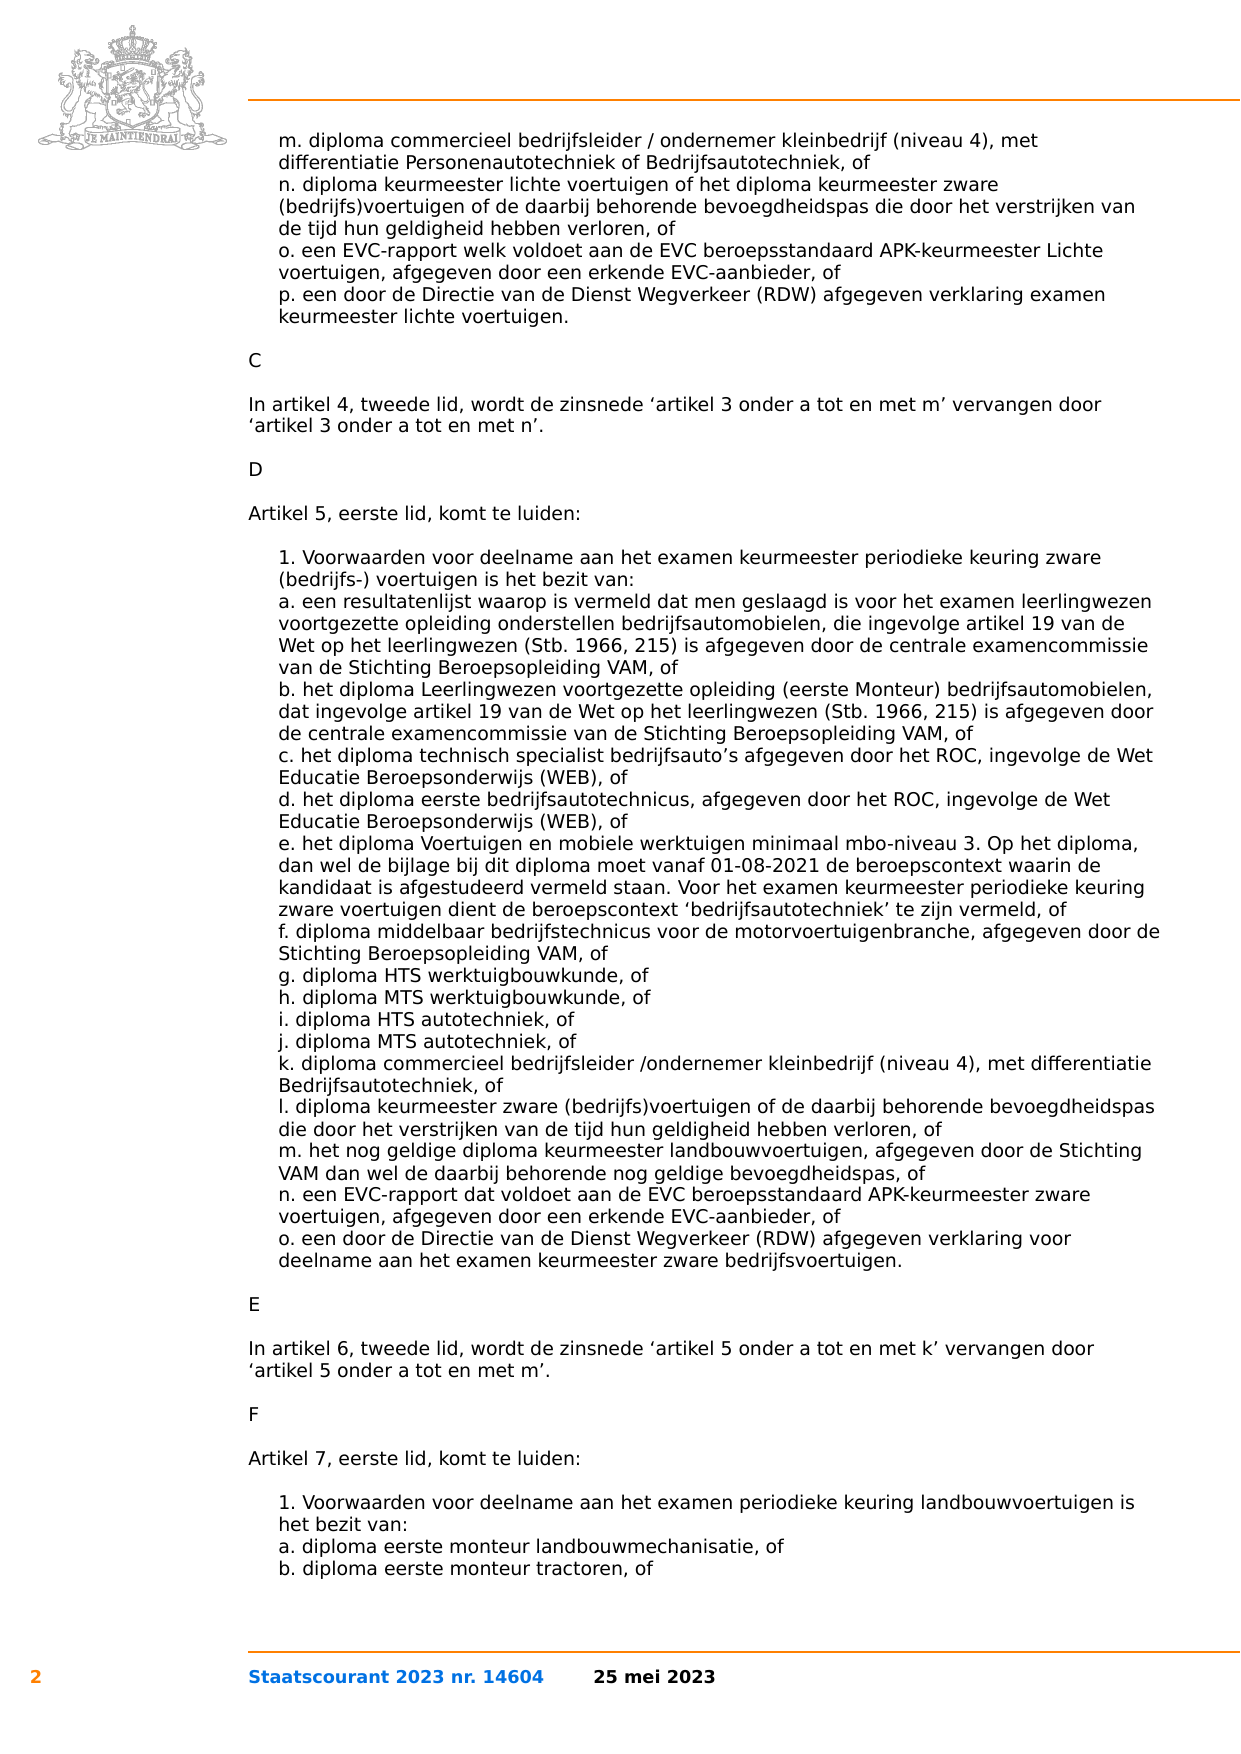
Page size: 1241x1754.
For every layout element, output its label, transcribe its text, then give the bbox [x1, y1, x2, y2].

text e. het diploma Voertuigen en mobiele werktuigen minimaal mbo-niveau 3. Op het diploma, dan wel de bijlage bij dit diploma moet vanaf 01-08-2021 de beroepscontext waarin de kandidaat is afgestudeerd vermeld staan. Voor het examen keurmeester periodieke keuring zware voertuigen dient de beroepscontext ‘bedrijfsautotechniek’ te zijn vermeld, of [278, 833, 1163, 921]
text c. het diploma technisch specialist bedrijfsauto’s afgegeven door het ROC, ingevolge de Wet Educatie Beroepsonderwijs (WEB), of [278, 745, 1163, 789]
text a. diploma eerste monteur landbouwmechanisatie, of [278, 1536, 1163, 1557]
text Artikel 5, eerste lid, komt te luiden: [248, 503, 1163, 525]
text f. diploma middelbaar bedrijfstechnicus voor de motorvoertuigenbranche, afgegeven door de Stichting Beroepsopleiding VAM, of [278, 921, 1163, 964]
text a. een resultatenlijst waarop is vermeld dat men geslaagd is voor het examen leerlingwezen voortgezette opleiding onderstellen bedrijfsautomobielen, die ingevolge artikel 19 van de Wet op het leerlingwezen (Stb. 1966, 215) is afgegeven door de centrale examencommissie van de Stichting Beroepsopleiding VAM, of [278, 591, 1163, 679]
text g. diploma HTS werktuigbouwkunde, of [278, 964, 1163, 987]
text b. het diploma Leerlingwezen voortgezette opleiding (eerste Monteur) bedrijfsautomobielen, dat ingevolge artikel 19 van de Wet op het leerlingwezen (Stb. 1966, 215) is afgegeven door de centrale examencommissie van de Stichting Beroepsopleiding VAM, of [278, 679, 1163, 745]
text m. diploma commercieel bedrijfsleider / ondernemer kleinbedrijf (niveau 4), met differentiatie Personenautotechniek of Bedrijfsautotechniek, of [278, 130, 1163, 174]
text m. het nog geldige diploma keurmeester landbouwvoertuigen, afgegeven door de Stichting VAM dan wel de daarbij behorende nog geldige bevoegdheidspas, of [278, 1140, 1163, 1184]
text h. diploma MTS werktuigbouwkunde, of [278, 987, 1163, 1008]
text o. een EVC-rapport welk voldoet aan de EVC beroepsstandaard APK-keurmeester Lichte voertuigen, afgegeven door een erkende EVC-aanbieder, of [278, 240, 1163, 284]
text D [248, 459, 1163, 481]
text Artikel 7, eerste lid, komt te luiden: [248, 1448, 1163, 1470]
text 1. Voorwaarden voor deelname aan het examen keurmeester periodieke keuring zware (bedrijfs-) voertuigen is het bezit van: [278, 547, 1163, 591]
text n. diploma keurmeester lichte voertuigen of het diploma keurmeester zware (bedrijfs)voertuigen of de daarbij behorende bevoegdheidspas die door het verstrijken van de tijd hun geldigheid hebben verloren, of [278, 174, 1163, 240]
text 1. Voorwaarden voor deelname aan het examen periodieke keuring landbouwvoertuigen is het bezit van: [278, 1492, 1163, 1536]
text l. diploma keurmeester zware (bedrijfs)voertuigen of de daarbij behorende bevoegdheidspas die door het verstrijken van de tijd hun geldigheid hebben verloren, of [278, 1096, 1163, 1140]
text C [248, 349, 1163, 372]
text k. diploma commercieel bedrijfsleider /ondernemer kleinbedrijf (niveau 4), met differentiatie Bedrijfsautotechniek, of [278, 1052, 1163, 1096]
text j. diploma MTS autotechniek, of [278, 1031, 1163, 1052]
text n. een EVC-rapport dat voldoet aan de EVC beroepsstandaard APK-keurmeester zware voertuigen, afgegeven door een erkende EVC-aanbieder, of [278, 1184, 1163, 1228]
text d. het diploma eerste bedrijfsautotechnicus, afgegeven door het ROC, ingevolge de Wet Educatie Beroepsonderwijs (WEB), of [278, 789, 1163, 833]
text E [248, 1294, 1163, 1316]
text In artikel 4, tweede lid, wordt de zinsnede ‘artikel 3 onder a tot en met m’ vervangen door ‘artikel 3 onder a tot en met n’. [248, 393, 1163, 437]
text In artikel 6, tweede lid, wordt de zinsnede ‘artikel 5 onder a tot en met k’ vervangen door ‘artikel 5 onder a tot en met m’. [248, 1338, 1163, 1382]
text F [248, 1404, 1163, 1426]
text b. diploma eerste monteur tractoren, of [278, 1557, 1163, 1579]
text o. een door de Directie van de Dienst Wegverkeer (RDW) afgegeven verklaring voor deelname aan het examen keurmeester zware bedrijfsvoertuigen. [278, 1228, 1163, 1272]
text p. een door de Directie van de Dienst Wegverkeer (RDW) afgegeven verklaring examen keurmeester lichte voertuigen. [278, 284, 1163, 328]
picture [38, 25, 227, 150]
text i. diploma HTS autotechniek, of [278, 1008, 1163, 1031]
